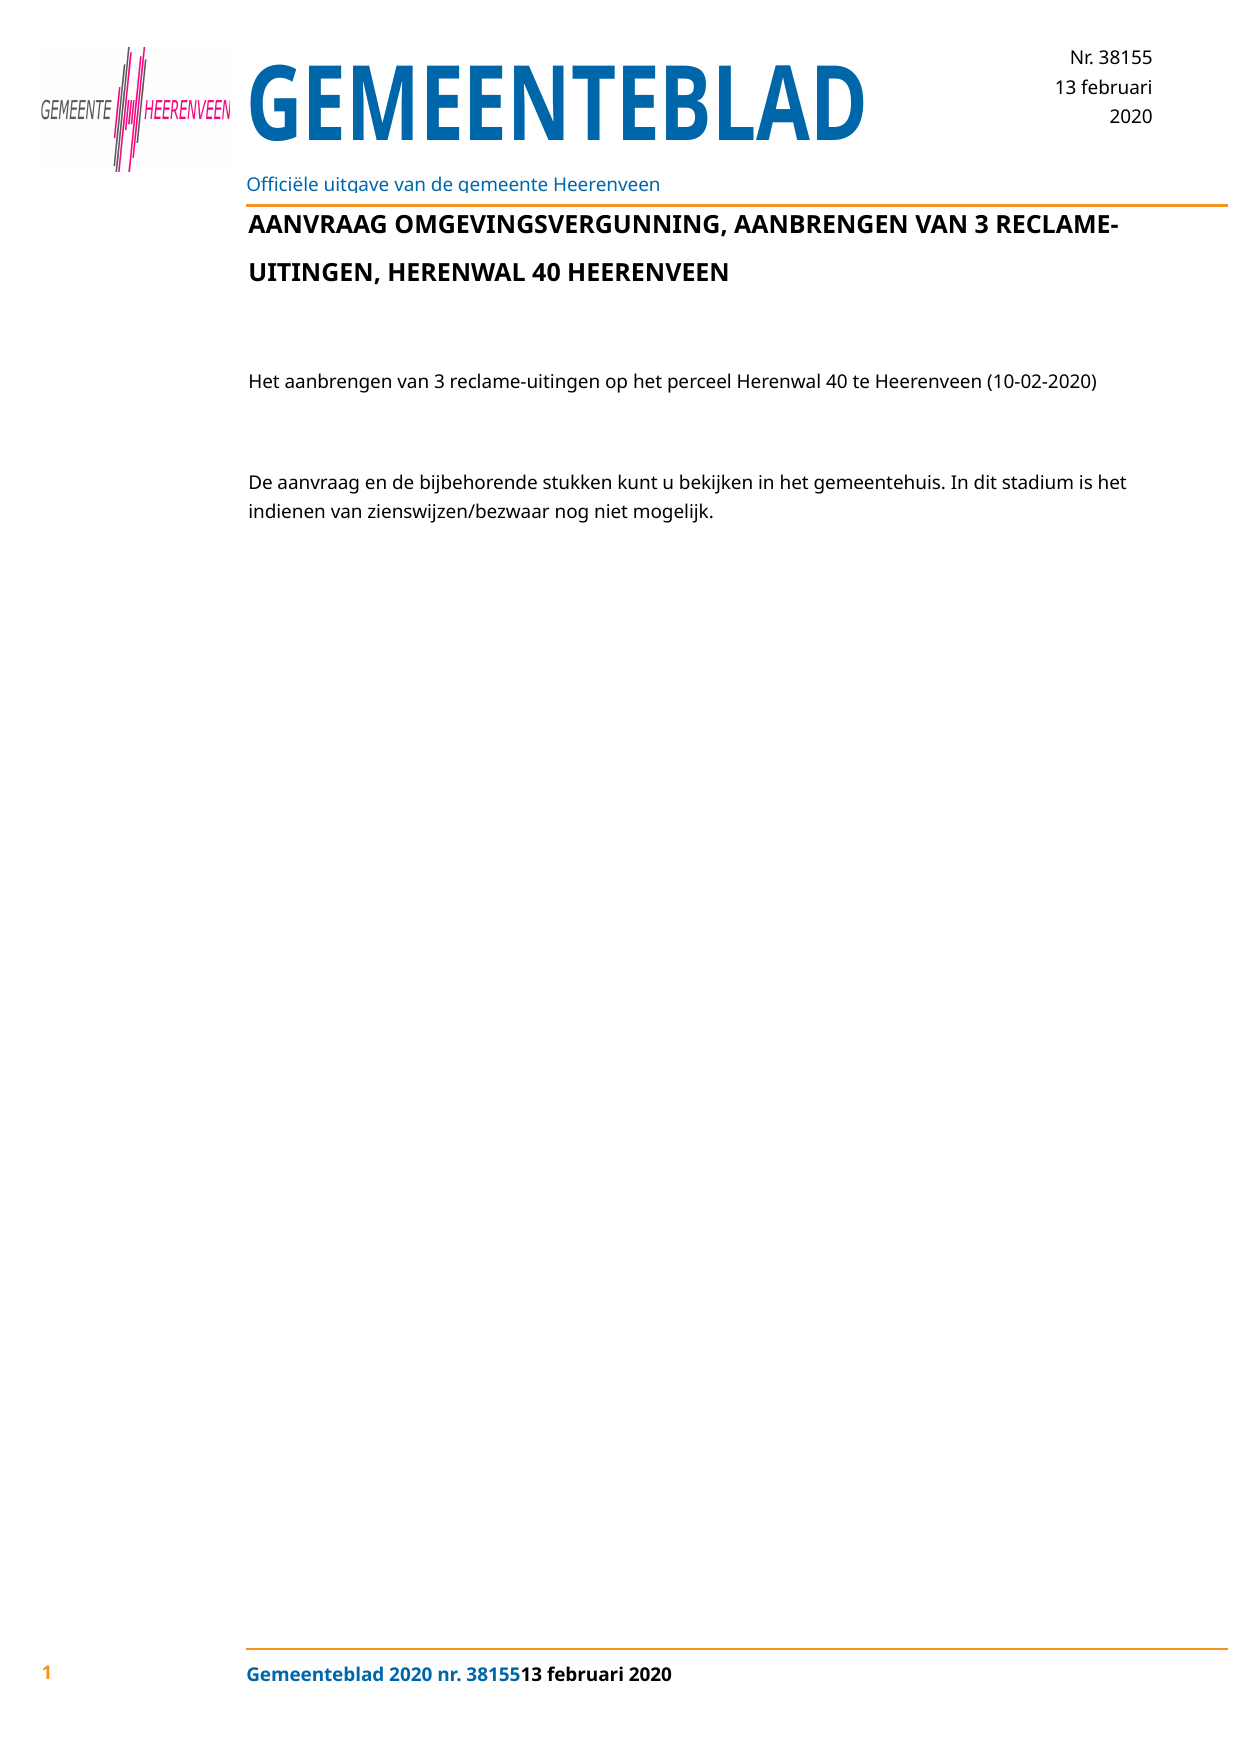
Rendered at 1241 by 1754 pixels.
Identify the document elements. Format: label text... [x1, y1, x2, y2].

picture [41, 47, 231, 172]
text Het aanbrengen van 3 reclame-uitingen op het perceel Herenwal 40 te Heerenveen (10-02-2020) [248, 368, 1152, 394]
text De aanvraag en de bijbehorende stukken kunt u bekijken in het gemeentehuis. In dit stadium is het indienen van zienswijzen/bezwaar nog niet mogelijk. [248, 469, 1152, 524]
text AANVRAAG OMGEVINGSVERGUNNING, AANBRENGEN VAN 3 RECLAME-UITINGEN, HERENWAL 40 HEERENVEEN [248, 207, 1152, 288]
